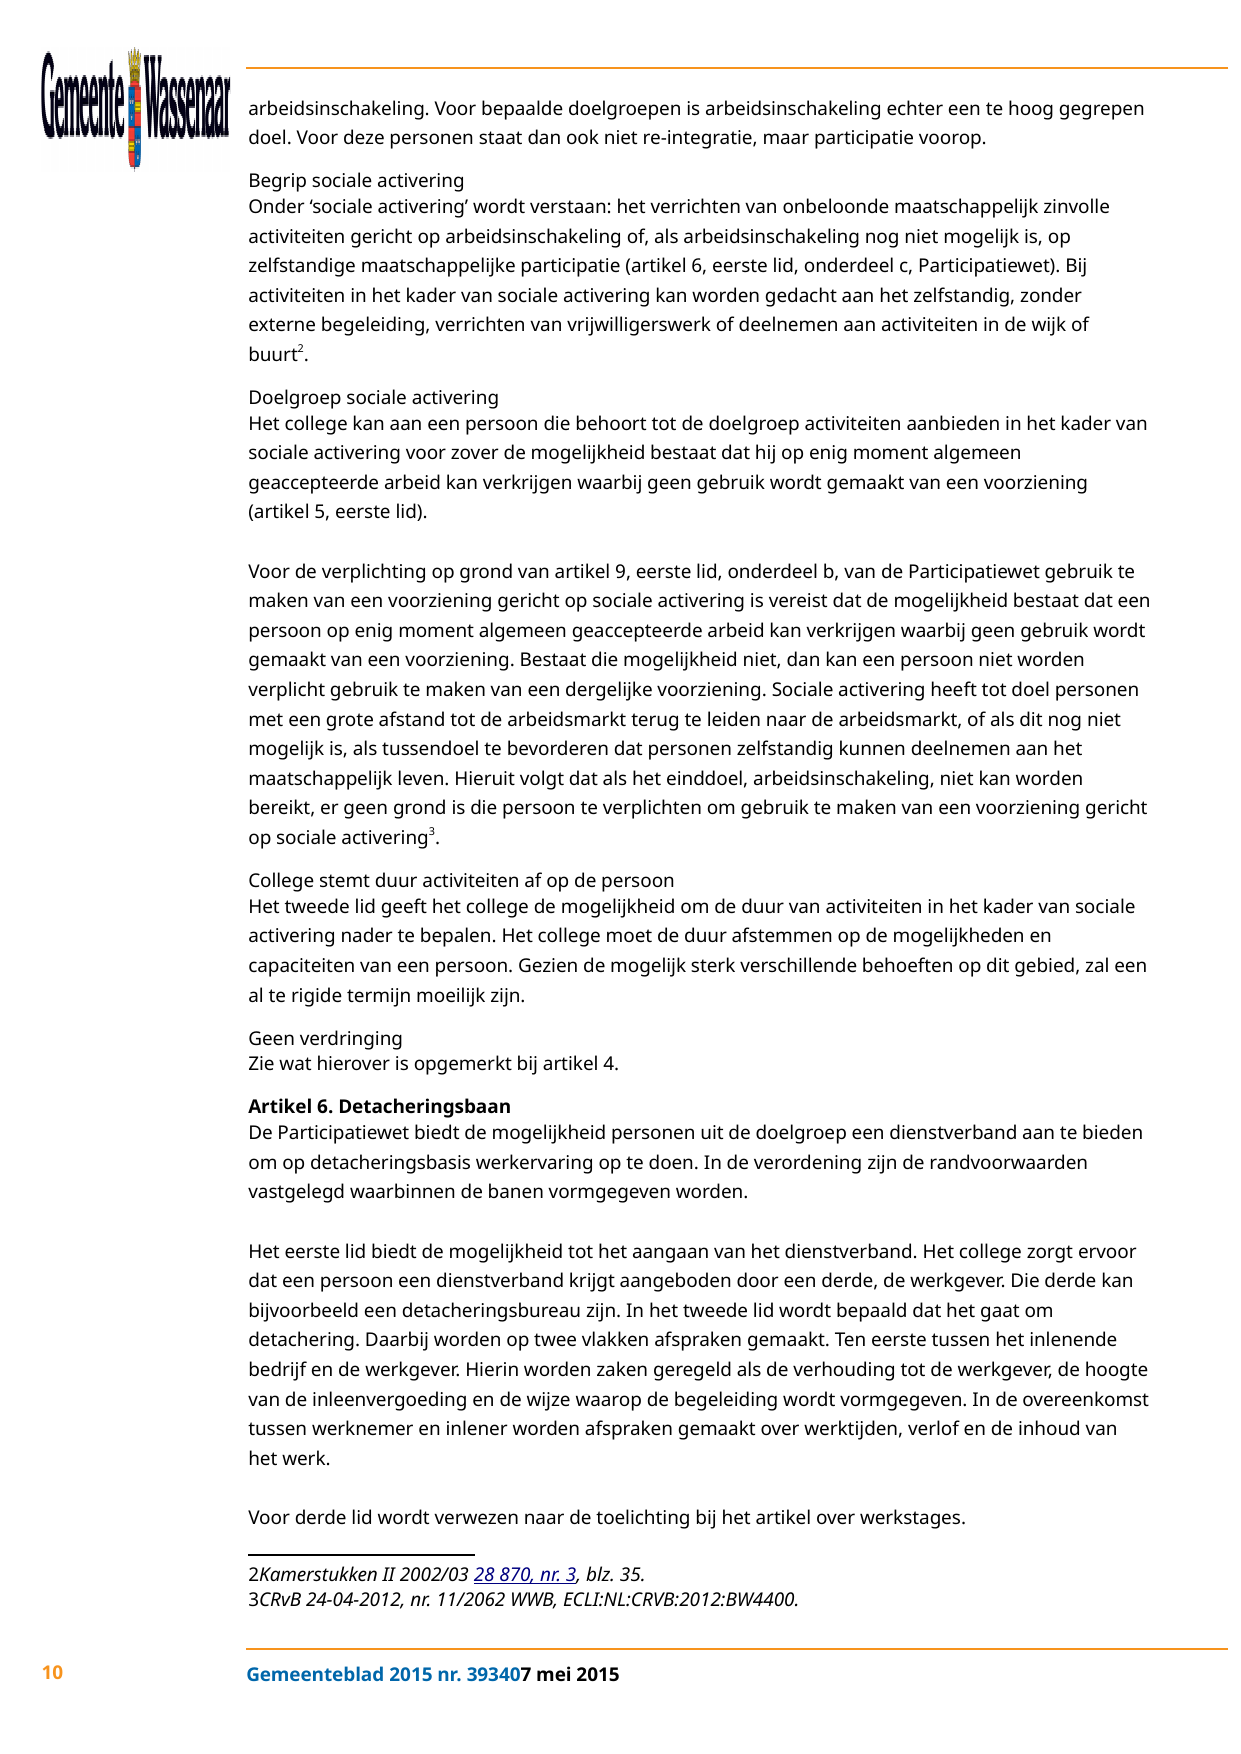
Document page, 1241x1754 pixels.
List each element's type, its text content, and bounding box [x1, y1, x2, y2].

text Geen verdringing [248, 1025, 1152, 1051]
text Het tweede lid geeft het college de mogelijkheid om de duur van activiteiten in het kader van sociale activering nader te bepalen. Het college moet de duur afstemmen op de mogelijkheden en capaciteiten van een persoon. Gezien de mogelijk sterk verschillende behoeften op dit gebied, zal een al te rigide termijn moeilijk zijn. [248, 893, 1152, 1007]
text Kamerstukken II 2002/03 28 870, nr. 3, blz. 35. [248, 1561, 1152, 1586]
picture [41, 47, 231, 172]
text Voor derde lid wordt verwezen naar de toelichting bij het artikel over werkstages. [248, 1504, 1152, 1530]
text Het college kan aan een persoon die behoort tot de doelgroep activiteiten aanbieden in het kader van sociale activering voor zover de mogelijkheid bestaat dat hij op enig moment algemeen geaccepteerde arbeid kan verkrijgen waarbij geen gebruik wordt gemaakt van een voorziening (artikel 5, eerste lid). [248, 410, 1152, 524]
text arbeidsinschakeling. Voor bepaalde doelgroepen is arbeidsinschakeling echter een te hoog gegrepen doel. Voor deze personen staat dan ook niet re-integratie, maar participatie voorop. [248, 95, 1152, 150]
text Onder ‘sociale activering’ wordt verstaan: het verrichten van onbeloonde maatschappelijk zinvolle activiteiten gericht op arbeidsinschakeling of, als arbeidsinschakeling nog niet mogelijk is, op zelfstandige maatschappelijke participatie (artikel 6, eerste lid, onderdeel c, Participatiewet). Bij activiteiten in het kader van sociale activering kan worden gedacht aan het zelfstandig, zonder externe begeleiding, verrichten van vrijwilligerswerk of deelnemen aan activiteiten in de wijk of buurt. [248, 193, 1152, 367]
text Doelgroep sociale activering [248, 384, 1152, 410]
text CRvB 24-04-2012, nr. 11/2062 WWB, ECLI:NL:CRVB:2012:BW4400. [248, 1586, 1152, 1612]
text Voor de verplichting op grond van artikel 9, eerste lid, onderdeel b, van de Participatiewet gebruik te maken van een voorziening gericht op sociale activering is vereist dat de mogelijkheid bestaat dat een persoon op enig moment algemeen geaccepteerde arbeid kan verkrijgen waarbij geen gebruik wordt gemaakt van een voorziening. Bestaat die mogelijkheid niet, dan kan een persoon niet worden verplicht gebruik te maken van een dergelijke voorziening. Sociale activering heeft tot doel personen met een grote afstand tot de arbeidsmarkt terug te leiden naar de arbeidsmarkt, of als dit nog niet mogelijk is, als tussendoel te bevorderen dat personen zelfstandig kunnen deelnemen aan het maatschappelijk leven. Hieruit volgt dat als het einddoel, arbeidsinschakeling, niet kan worden bereikt, er geen grond is die persoon te verplichten om gebruik te maken van een voorziening gericht op sociale activering. [248, 558, 1152, 850]
text Begrip sociale activering [248, 167, 1152, 193]
text Het eerste lid biedt de mogelijkheid tot het aangaan van het dienstverband. Het college zorgt ervoor dat een persoon een dienstverband krijgt aangeboden door een derde, de werkgever. Die derde kan bijvoorbeeld een detacheringsbureau zijn. In het tweede lid wordt bepaald dat het gaat om detachering. Daarbij worden op twee vlakken afspraken gemaakt. Ten eerste tussen het inlenende bedrijf en de werkgever. Hierin worden zaken geregeld als de verhouding tot de werkgever, de hoogte van de inleenvergoeding en de wijze waarop de begeleiding wordt vormgegeven. In de overeenkomst tussen werknemer en inlener worden afspraken gemaakt over werktijden, verlof en de inhoud van het werk. [248, 1238, 1152, 1471]
text Zie wat hierover is opgemerkt bij artikel 4. [248, 1051, 1152, 1076]
text De Participatiewet biedt de mogelijkheid personen uit de doelgroep een dienstverband aan te bieden om op detacheringsbasis werkervaring op te doen. In de verordening zijn de randvoorwaarden vastgelegd waarbinnen de banen vormgegeven worden. [248, 1119, 1152, 1204]
text Artikel 6. Detacheringsbaan [248, 1094, 1152, 1119]
text College stemt duur activiteiten af op de persoon [248, 867, 1152, 893]
